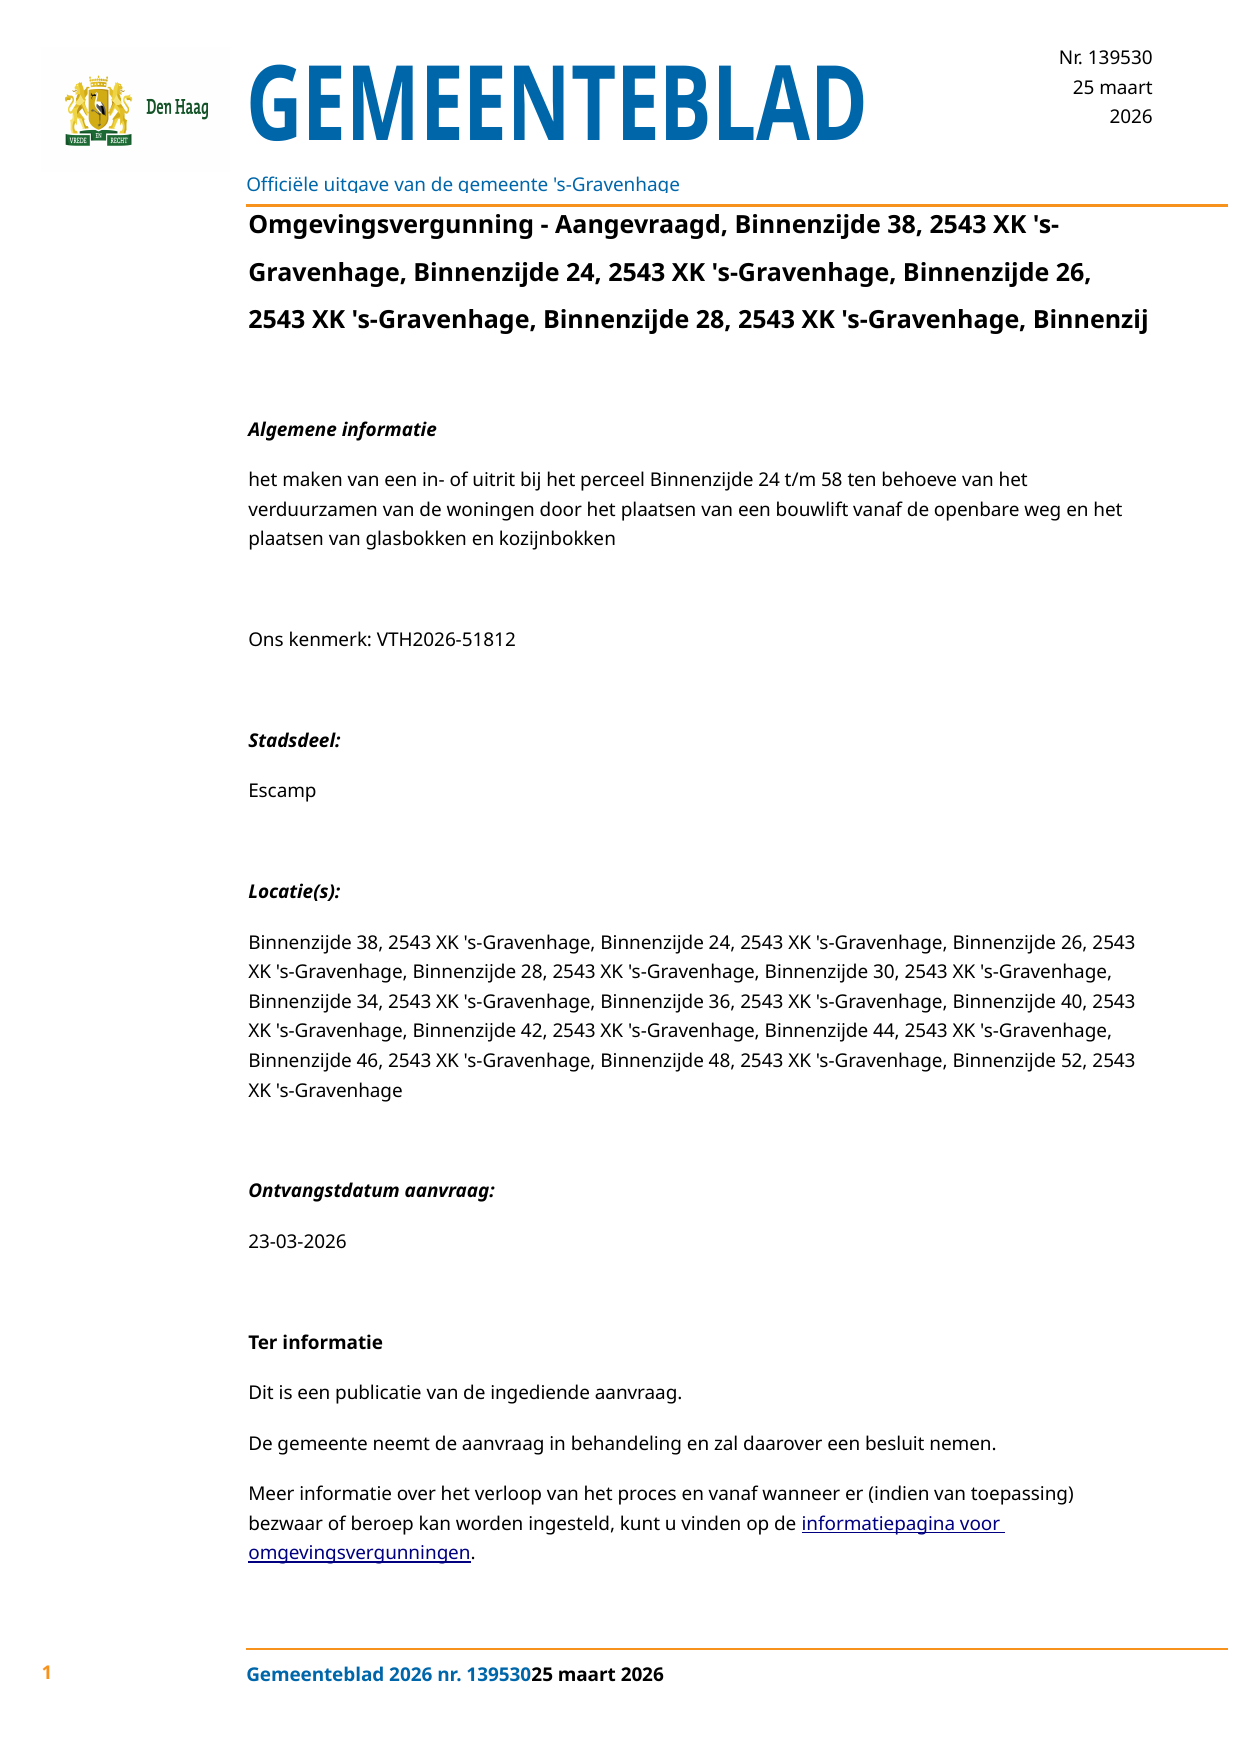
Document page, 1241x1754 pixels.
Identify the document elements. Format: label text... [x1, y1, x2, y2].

text Ontvangstdatum aanvraag: [248, 1178, 1152, 1203]
text 23-03-2026 [248, 1228, 1152, 1254]
text Ter informatie [248, 1329, 1152, 1354]
text Algemene informatie [248, 416, 1152, 442]
text Escamp [248, 778, 1152, 803]
text het maken van een in- of uitrit bij het perceel Binnenzijde 24 t/m 58 ten behoeve van het verduurzamen van de woningen door het plaatsen van een bouwlift vanaf de openbare weg en het plaatsen van glasbokken en kozijnbokken [248, 466, 1152, 551]
text De gemeente neemt de aanvraag in behandeling en zal daarover een besluit nemen. [248, 1430, 1152, 1455]
text Locatie(s): [248, 878, 1152, 904]
text Meer informatie over het verloop van het proces en vanaf wanneer er (indien van toepassing) bezwaar of beroep kan worden ingesteld, kunt u vinden op de informatiepagina voor omgevingsvergunningen. [248, 1480, 1152, 1565]
text Ons kenmerk: VTH2026-51812 [248, 626, 1152, 652]
picture [41, 47, 231, 172]
text Stadsdeel: [248, 727, 1152, 753]
text Binnenzijde 38, 2543 XK 's-Gravenhage, Binnenzijde 24, 2543 XK 's-Gravenhage, Binnenzijde 26, 2543 XK 's-Gravenhage, Binnenzijde 28, 2543 XK 's-Gravenhage, Binnenzijde 30, 2543 XK 's-Gravenhage, Binnenzijde 34, 2543 XK 's-Gravenhage, Binnenzijde 36, 2543 XK 's-Gravenhage, Binnenzijde 40, 2543 XK 's-Gravenhage, Binnenzijde 42, 2543 XK 's-Gravenhage, Binnenzijde 44, 2543 XK 's-Gravenhage, Binnenzijde 46, 2543 XK 's-Gravenhage, Binnenzijde 48, 2543 XK 's-Gravenhage, Binnenzijde 52, 2543 XK 's-Gravenhage [248, 929, 1152, 1102]
text Dit is een publicatie van de ingediende aanvraag. [248, 1379, 1152, 1405]
text Omgevingsvergunning - Aangevraagd, Binnenzijde 38, 2543 XK 's-Gravenhage, Binnenzijde 24, 2543 XK 's-Gravenhage, Binnenzijde 26, 2543 XK 's-Gravenhage, Binnenzijde 28, 2543 XK 's-Gravenhage, Binnenzij [248, 207, 1152, 336]
